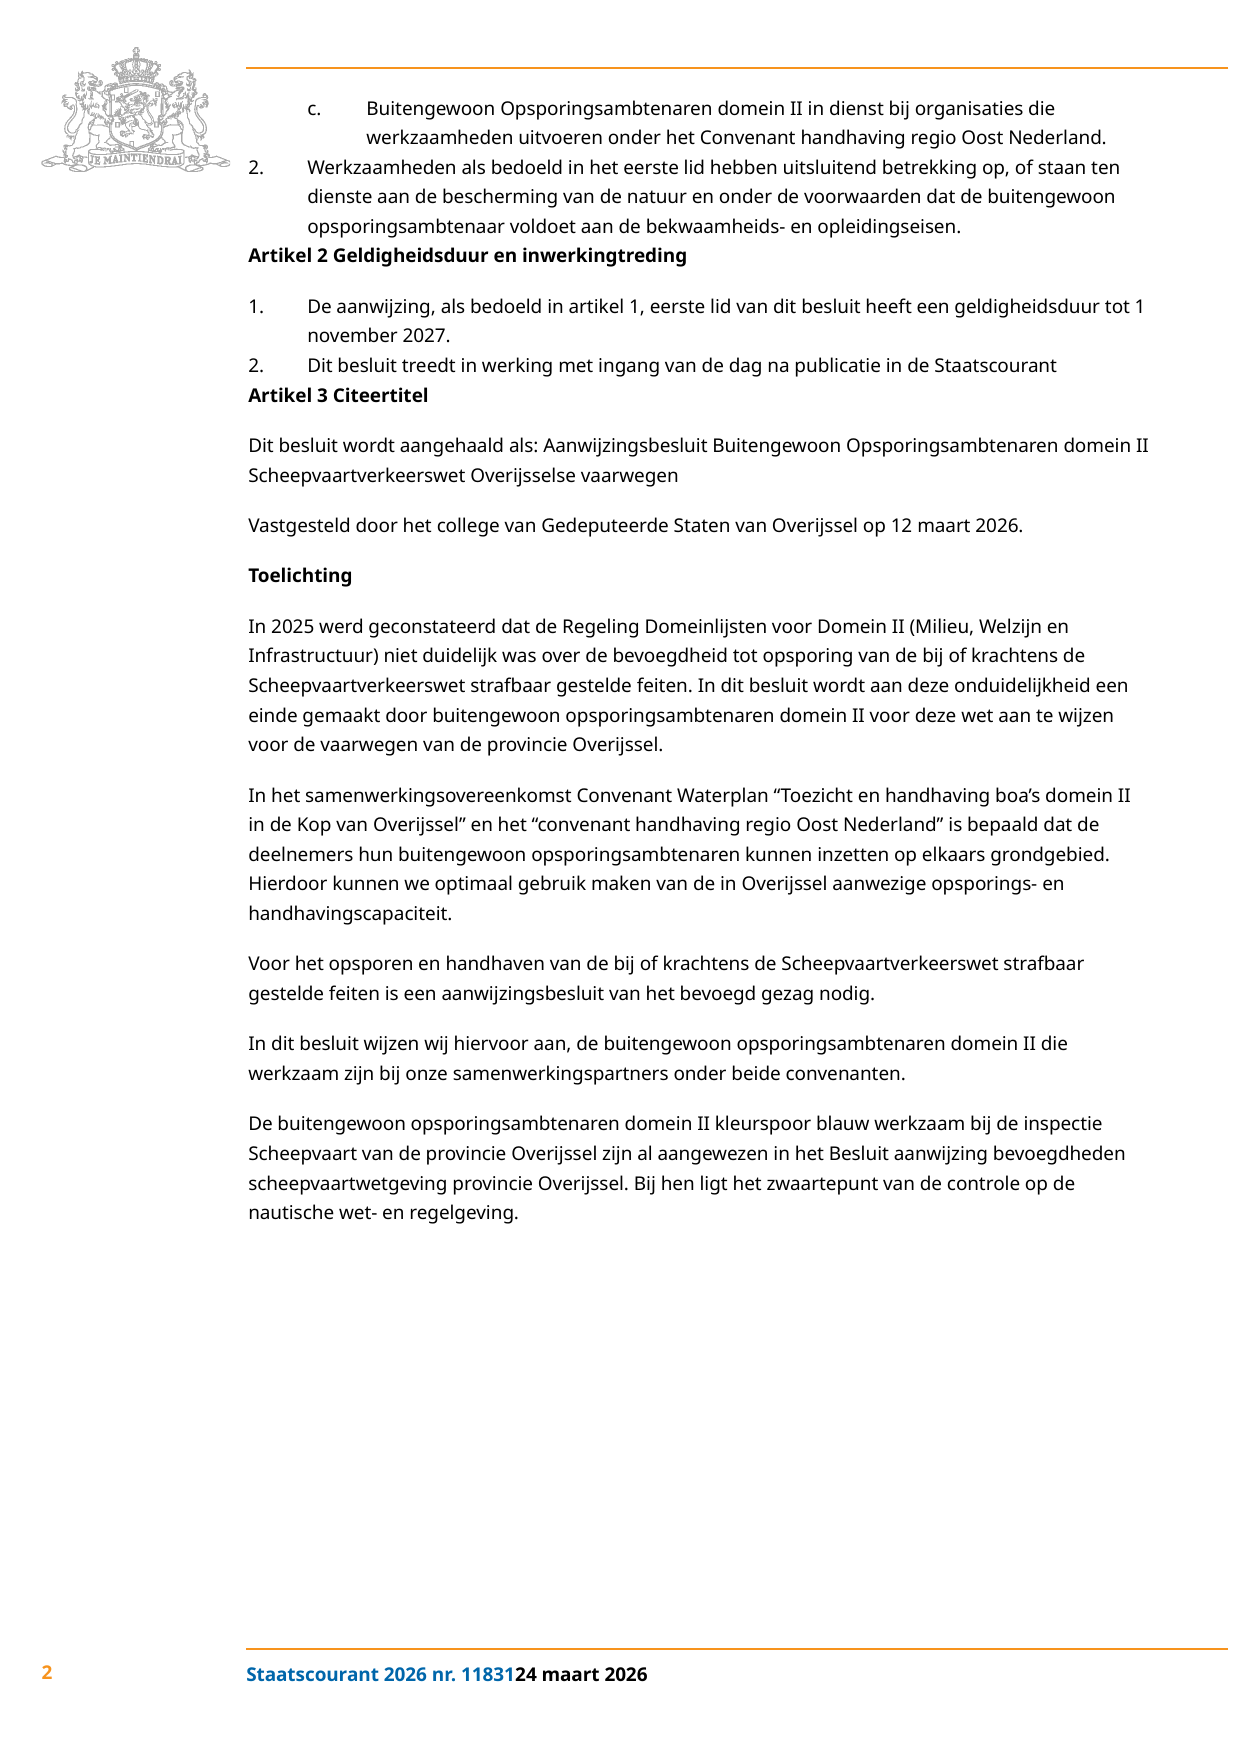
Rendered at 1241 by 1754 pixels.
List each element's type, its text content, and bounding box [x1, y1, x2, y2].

text In 2025 werd geconstateerd dat de Regeling Domeinlijsten voor Domein II (Milieu, Welzijn en Infrastructuur) niet duidelijk was over de bevoegdheid tot opsporing van de bij of krachtens de Scheepvaartverkeerswet strafbaar gestelde feiten. In dit besluit wordt aan deze onduidelijkheid een einde gemaakt door buitengewoon opsporingsambtenaren domein II voor deze wet aan te wijzen voor de vaarwegen van de provincie Overijssel. [248, 613, 1152, 757]
text In dit besluit wijzen wij hiervoor aan, de buitengewoon opsporingsambtenaren domein II die werkzaam zijn bij onze samenwerkingspartners onder beide convenanten. [248, 1031, 1152, 1086]
text Voor het opsporen en handhaven van de bij of krachtens de Scheepvaartverkeerswet strafbaar gestelde feiten is een aanwijzingsbesluit van het bevoegd gezag nodig. [248, 951, 1152, 1006]
picture [41, 47, 231, 172]
list Buitengewoon Opsporingsambtenaren domein II in dienst bij organisaties die werkzaamheden uitvoeren onder het Convenant handhaving regio Oost Nederland. [307, 95, 1152, 150]
text Dit besluit wordt aangehaald als: Aanwijzingsbesluit Buitengewoon Opsporingsambtenaren domein II Scheepvaartverkeerswet Overijsselse vaarwegen [248, 432, 1152, 488]
text Artikel 3 Citeertitel [248, 382, 1152, 408]
text Toelichting [248, 563, 1152, 588]
list De aanwijzing, als bedoeld in artikel 1, eerste lid van dit besluit heeft een geldigheidsduur tot 1 november 2027. [248, 293, 1152, 348]
text De buitengewoon opsporingsambtenaren domein II kleurspoor blauw werkzaam bij de inspectie Scheepvaart van de provincie Overijssel zijn al aangewezen in het Besluit aanwijzing bevoegdheden scheepvaartwetgeving provincie Overijssel. Bij hen ligt het zwaartepunt van de controle op de nautische wet- en regelgeving. [248, 1111, 1152, 1225]
text Artikel 2 Geldigheidsduur en inwerkingtreding [248, 243, 1152, 268]
list Dit besluit treedt in werking met ingang van de dag na publicatie in de Staatscourant [248, 352, 1152, 378]
text In het samenwerkingsovereenkomst Convenant Waterplan “Toezicht en handhaving boa’s domein II in de Kop van Overijssel” en het “convenant handhaving regio Oost Nederland” is bepaald dat de deelnemers hun buitengewoon opsporingsambtenaren kunnen inzetten op elkaars grondgebied. Hierdoor kunnen we optimaal gebruik maken van de in Overijssel aanwezige opsporings- en handhavingscapaciteit. [248, 782, 1152, 926]
text Vastgesteld door het college van Gedeputeerde Staten van Overijssel op 12 maart 2026. [248, 512, 1152, 538]
list Werkzaamheden als bedoeld in het eerste lid hebben uitsluitend betrekking op, of staan ten dienste aan de bescherming van de natuur en onder de voorwaarden dat de buitengewoon opsporingsambtenaar voldoet aan de bekwaamheids- en opleidingseisen. [248, 154, 1152, 239]
